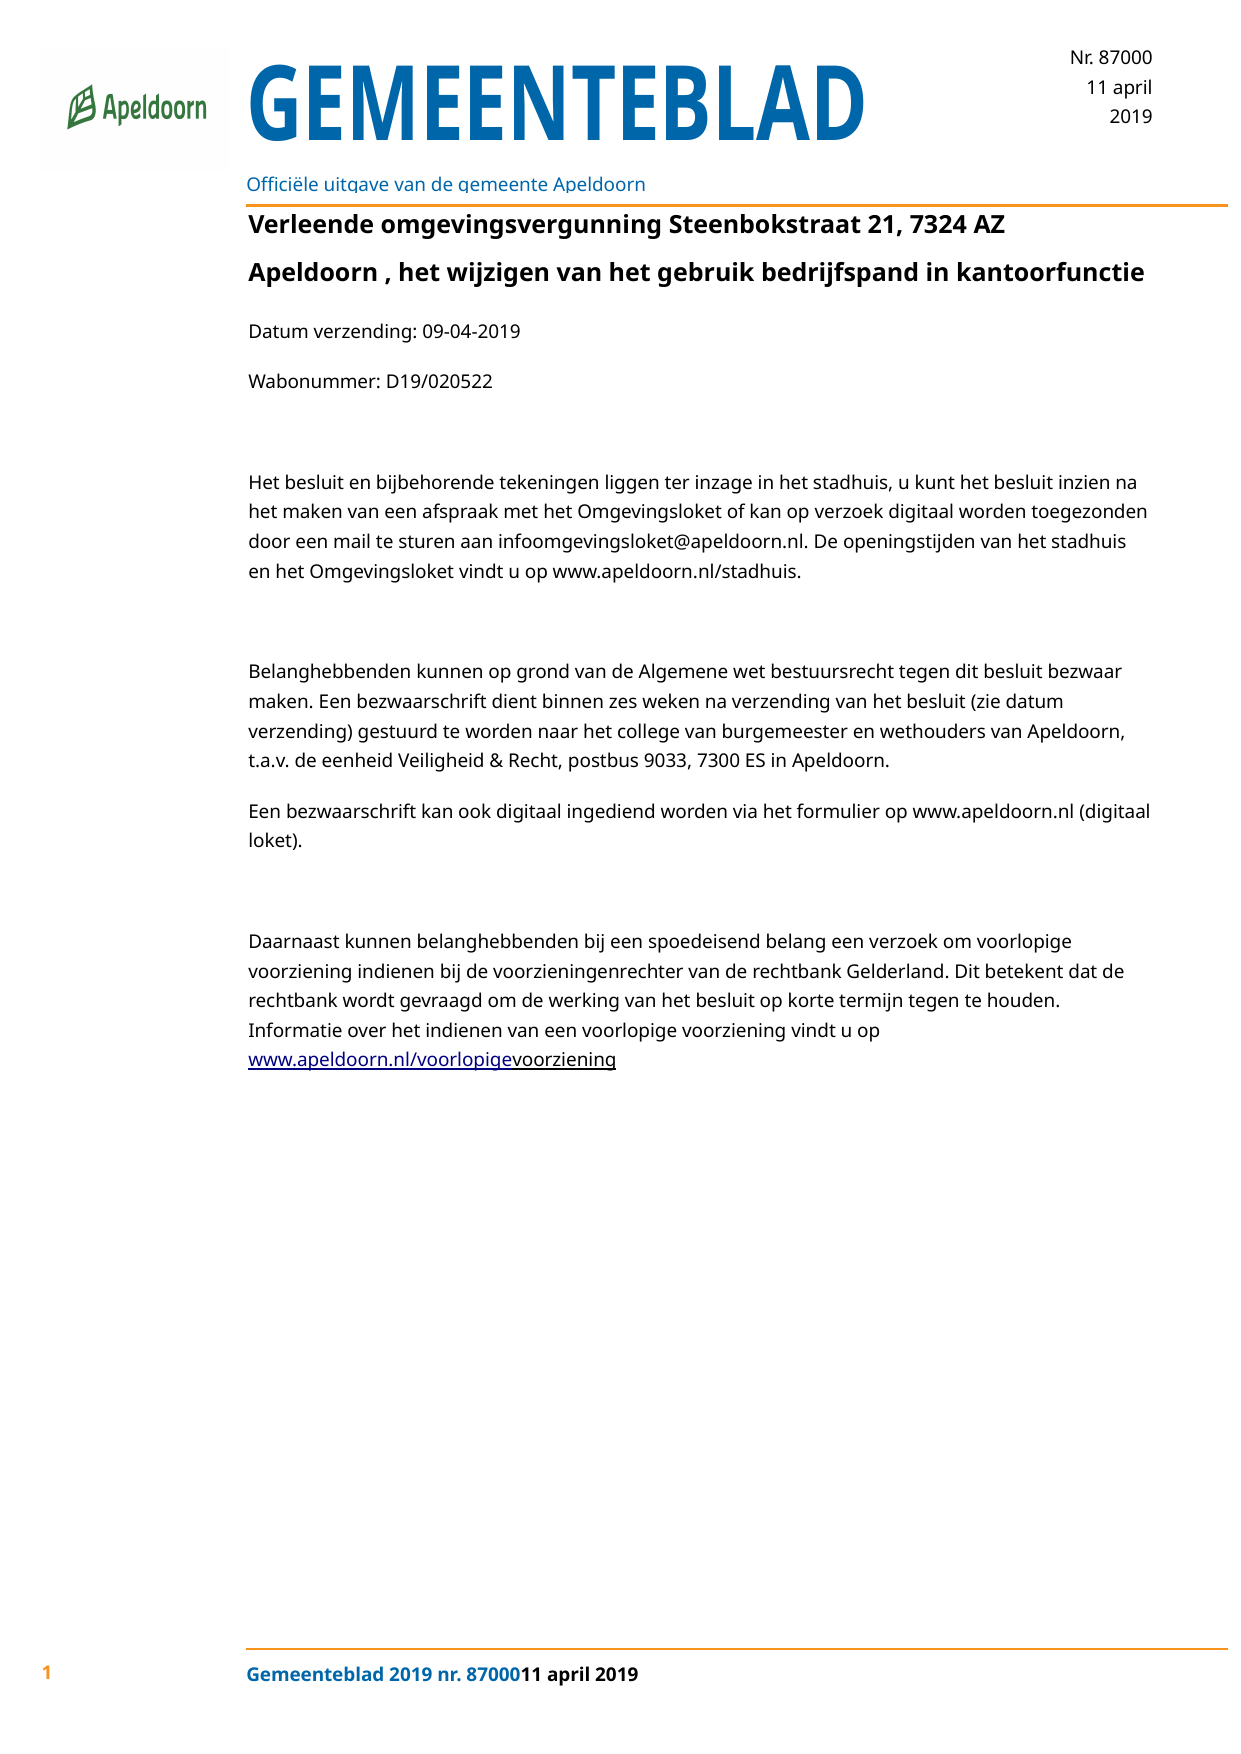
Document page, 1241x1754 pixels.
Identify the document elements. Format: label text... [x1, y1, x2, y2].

text Een bezwaarschrift kan ook digitaal ingediend worden via het formulier op www.apeldoorn.nl (digitaal loket). [248, 798, 1152, 853]
text Daarnaast kunnen belanghebbenden bij een spoedeisend belang een verzoek om voorlopige voorziening indienen bij de voorzieningenrechter van de rechtbank Gelderland. Dit betekent dat de rechtbank wordt gevraagd om de werking van het besluit op korte termijn tegen te houden. Informatie over het indienen van een voorlopige voorziening vindt u op www.apeldoorn.nl/voorlopigevoorziening [248, 928, 1152, 1072]
text Verleende omgevingsvergunning Steenbokstraat 21, 7324 AZ Apeldoorn , het wijzigen van het gebruik bedrijfspand in kantoorfunctie [248, 207, 1152, 288]
picture [41, 47, 231, 172]
text Het besluit en bijbehorende tekeningen liggen ter inzage in het stadhuis, u kunt het besluit inzien na het maken van een afspraak met het Omgevingsloket of kan op verzoek digitaal worden toegezonden door een mail te sturen aan infoomgevingsloket@apeldoorn.nl. De openingstijden van het stadhuis en het Omgevingsloket vindt u op www.apeldoorn.nl/stadhuis. [248, 469, 1152, 584]
text Datum verzending: 09-04-2019 [248, 318, 1152, 344]
text Belanghebbenden kunnen op grond van de Algemene wet bestuursrecht tegen dit besluit bezwaar maken. Een bezwaarschrift dient binnen zes weken na verzending van het besluit (zie datum verzending) gestuurd te worden naar het college van burgemeester en wethouders van Apeldoorn, t.a.v. de eenheid Veiligheid & Recht, postbus 9033, 7300 ES in Apeldoorn. [248, 659, 1152, 773]
text Wabonummer: D19/020522 [248, 368, 1152, 394]
